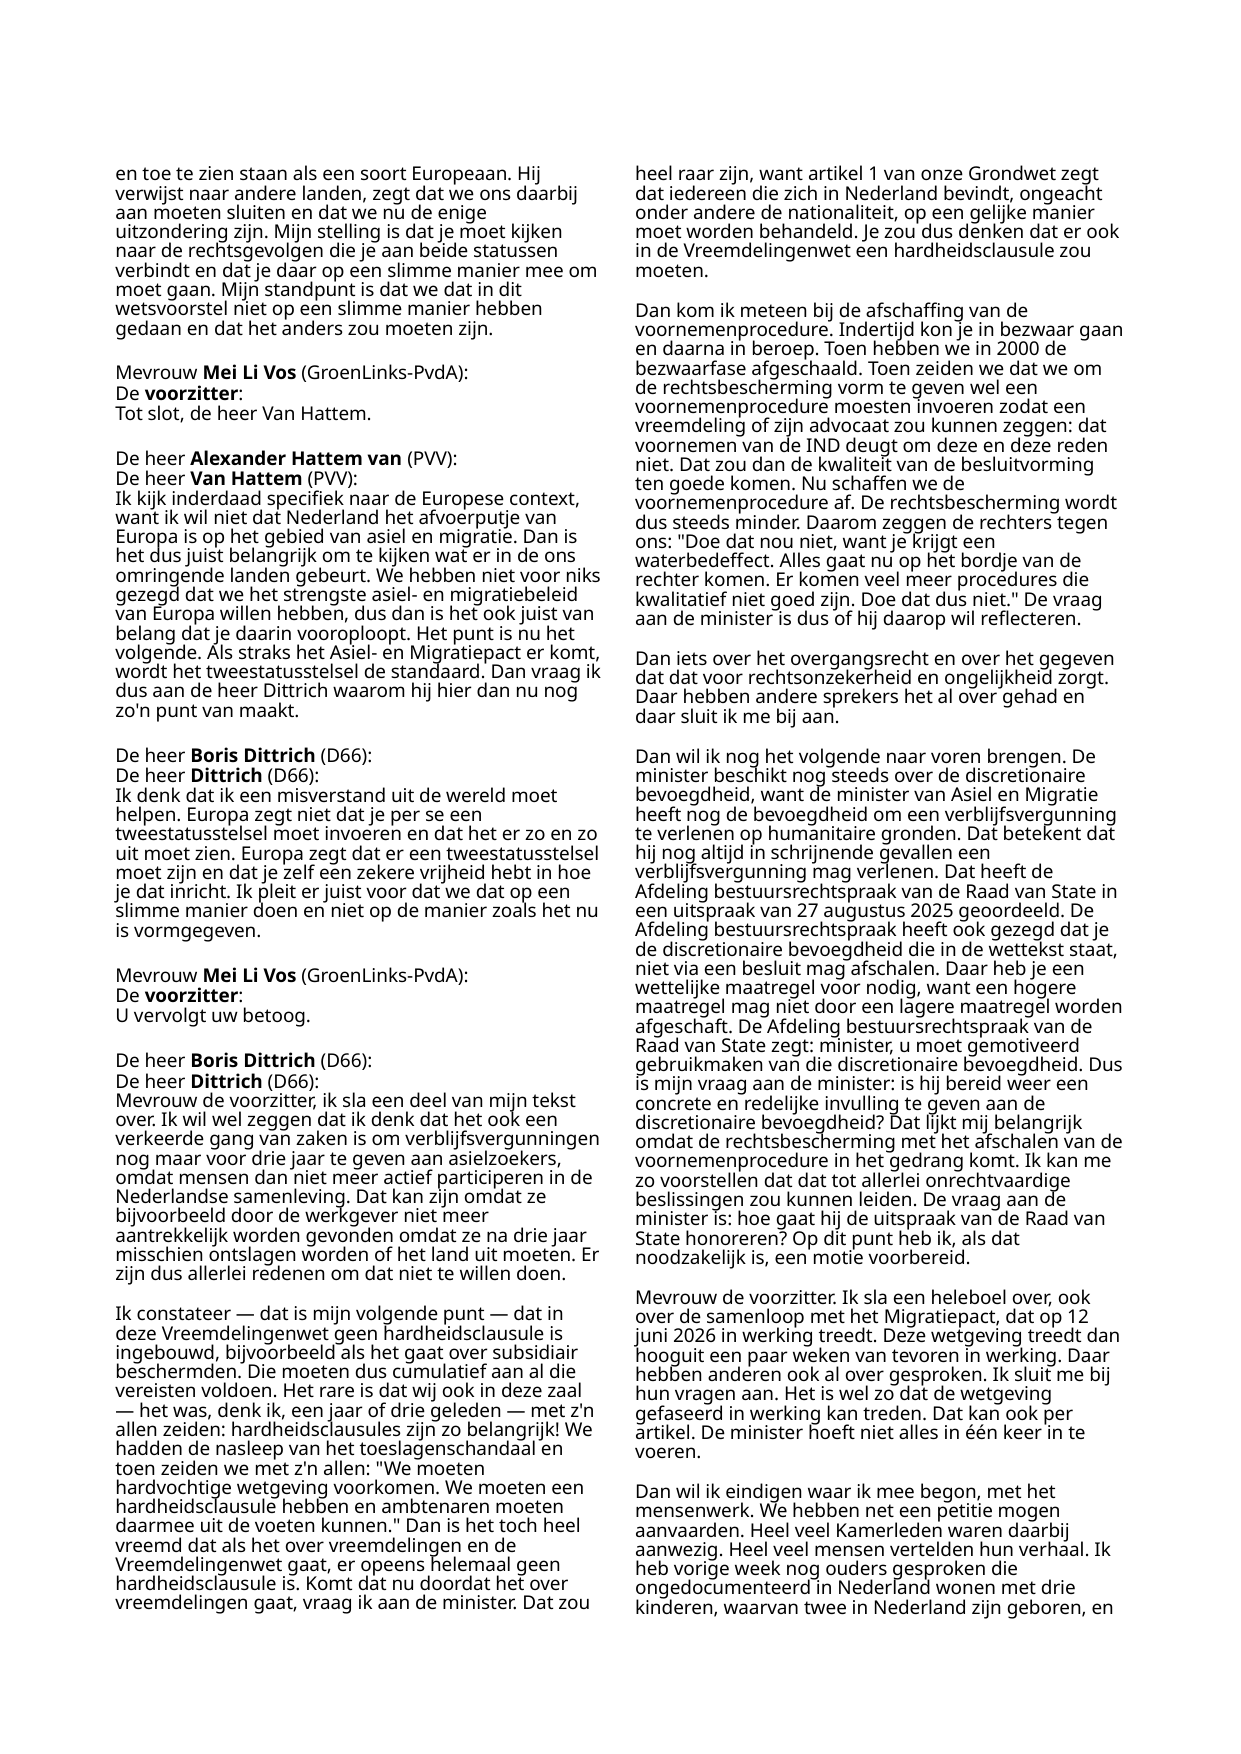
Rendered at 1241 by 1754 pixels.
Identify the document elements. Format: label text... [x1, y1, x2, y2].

text Dan wil ik nog het volgende naar voren brengen. De minister beschikt nog steeds over de discretionaire bevoegdheid, want de minister van Asiel en Migratie heeft nog de bevoegdheid om een verblijfsvergunning te verlenen op humanitaire gronden. Dat betekent dat hij nog altijd in schrijnende gevallen een verblijfsvergunning mag verlenen. Dat heeft de Afdeling bestuursrechtspraak van de Raad van State in een uitspraak van 27 augustus 2025 geoordeeld. De Afdeling bestuursrechtspraak heeft ook gezegd dat je de discretionaire bevoegdheid die in de wettekst staat, niet via een besluit mag afschalen. Daar heb je een wettelijke maatregel voor nodig, want een hogere maatregel mag niet door een lagere maatregel worden afgeschaft. De Afdeling bestuursrechtspraak van de Raad van State zegt: minister, u moet gemotiveerd gebruikmaken van die discretionaire bevoegdheid. Dus is mijn vraag aan de minister: is hij bereid weer een concrete en redelijke invulling te geven aan de discretionaire bevoegdheid? Dat lijkt mij belangrijk omdat de rechtsbescherming met het afschalen van de voornemenprocedure in het gedrang komt. Ik kan me zo voorstellen dat dat tot allerlei onrechtvaardige beslissingen zou kunnen leiden. De vraag aan de minister is: hoe gaat hij de uitspraak van de Raad van State honoreren? Op dit punt heb ik, als dat noodzakelijk is, een motie voorbereid. [635, 748, 1125, 1268]
text Mevrouw de voorzitter. Ik sla een heleboel over, ook over de samenloop met het Migratiepact, dat op 12 juni 2026 in werking treedt. Deze wetgeving treedt dan hooguit een paar weken van tevoren in werking. Daar hebben anderen ook al over gesproken. Ik sluit me bij hun vragen aan. Het is wel zo dat de wetgeving gefaseerd in werking kan treden. Dat kan ook per artikel. De minister hoeft niet alles in één keer in te voeren. [635, 1289, 1125, 1462]
text Ik denk dat ik een misverstand uit de wereld moet helpen. Europa zegt niet dat je per se een tweestatusstelsel moet invoeren en dat het er zo en zo uit moet zien. Europa zegt dat er een tweestatusstelsel moet zijn en dat je zelf een zekere vrijheid hebt in hoe je dat inricht. Ik pleit er juist voor dat we dat op een slimme manier doen en niet op de manier zoals het nu is vormgegeven. [115, 787, 605, 941]
text De heer Van Hattem (PVV): [115, 470, 605, 490]
text Mevrouw Mei Li Vos (GroenLinks-PvdA): [115, 359, 605, 385]
text Ik kijk inderdaad specifiek naar de Europese context, want ik wil niet dat Nederland het afvoerputje van Europa is op het gebied van asiel en migratie. Dan is het dus juist belangrijk om te kijken wat er in de ons omringende landen gebeurt. We hebben niet voor niks gezegd dat we het strengste asiel- en migratiebeleid van Europa willen hebben, dus dan is het ook juist van belang dat je daarin vooroploopt. Het punt is nu het volgende. Als straks het Asiel- en Migratiepact er komt, wordt het tweestatusstelsel de standaard. Dan vraag ik dus aan de heer Dittrich waarom hij hier dan nu nog zo'n punt van maakt. [115, 490, 605, 721]
text Ik constateer — dat is mijn volgende punt — dat in deze Vreemdelingenwet geen hardheidsclausule is ingebouwd, bijvoorbeeld als het gaat over subsidiair beschermden. Die moeten dus cumulatief aan al die vereisten voldoen. Het rare is dat wij ook in deze zaal — het was, denk ik, een jaar of drie geleden — met z'n allen zeiden: hardheidsclausules zijn zo belangrijk! We hadden de nasleep van het toeslagenschandaal en toen zeiden we met z'n allen: "We moeten hardvochtige wetgeving voorkomen. We moeten een hardheidsclausule hebben en ambtenaren moeten daarmee uit de voeten kunnen." Dan is het toch heel vreemd dat als het over vreemdelingen en de Vreemdelingenwet gaat, er opeens helemaal geen hardheidsclausule is. Komt dat nu doordat het over vreemdelingen gaat, vraag ik aan de minister. Dat zou [115, 1305, 605, 1614]
text heel raar zijn, want artikel 1 van onze Grondwet zegt dat iedereen die zich in Nederland bevindt, ongeacht onder andere de nationaliteit, op een gelijke manier moet worden behandeld. Je zou dus denken dat er ook in de Vreemdelingenwet een hardheidsclausule zou moeten. [635, 165, 1125, 281]
text De heer Boris Dittrich (D66): [115, 742, 605, 767]
text De heer Alexander Hattem van (PVV): [115, 445, 605, 470]
text Mevrouw Mei Li Vos (GroenLinks-PvdA): [115, 962, 605, 987]
text De voorzitter: [115, 987, 605, 1007]
text en toe te zien staan als een soort Europeaan. Hij verwijst naar andere landen, zegt dat we ons daarbij aan moeten sluiten en dat we nu de enige uitzondering zijn. Mijn stelling is dat je moet kijken naar de rechtsgevolgen die je aan beide statussen verbindt en dat je daar op een slimme manier mee om moet gaan. Mijn standpunt is dat we dat in dit wetsvoorstel niet op een slimme manier hebben gedaan en dat het anders zou moeten zijn. [115, 165, 605, 339]
text Dan iets over het overgangsrecht en over het gegeven dat dat voor rechtsonzekerheid en ongelijkheid zorgt. Daar hebben andere sprekers het al over gehad en daar sluit ik me bij aan. [635, 650, 1125, 727]
text De heer Dittrich (D66): [115, 1073, 605, 1092]
text Tot slot, de heer Van Hattem. [115, 404, 605, 424]
text Mevrouw de voorzitter, ik sla een deel van mijn tekst over. Ik wil wel zeggen dat ik denk dat het ook een verkeerde gang van zaken is om verblijfsvergunningen nog maar voor drie jaar te geven aan asielzoekers, omdat mensen dan niet meer actief participeren in de Nederlandse samenleving. Dat kan zijn omdat ze bijvoorbeeld door de werkgever niet meer aantrekkelijk worden gevonden omdat ze na drie jaar misschien ontslagen worden of het land uit moeten. Er zijn dus allerlei redenen om dat niet te willen doen. [115, 1092, 605, 1284]
text De heer Dittrich (D66): [115, 767, 605, 787]
text Dan wil ik eindigen waar ik mee begon, met het mensenwerk. We hebben net een petitie mogen aanvaarden. Heel veel Kamerleden waren daarbij aanwezig. Heel veel mensen vertelden hun verhaal. Ik heb vorige week nog ouders gesproken die ongedocumenteerd in Nederland wonen met drie kinderen, waarvan twee in Nederland zijn geboren, en [635, 1483, 1125, 1618]
text Dan kom ik meteen bij de afschaffing van de voornemenprocedure. Indertijd kon je in bezwaar gaan en daarna in beroep. Toen hebben we in 2000 de bezwaarfase afgeschaald. Toen zeiden we dat we om de rechtsbescherming vorm te geven wel een voornemenprocedure moesten invoeren zodat een vreemdeling of zijn advocaat zou kunnen zeggen: dat voornemen van de IND deugt om deze en deze reden niet. Dat zou dan de kwaliteit van de besluitvorming ten goede komen. Nu schaffen we de voornemenprocedure af. De rechtsbescherming wordt dus steeds minder. Daarom zeggen de rechters tegen ons: "Doe dat nou niet, want je krijgt een waterbedeffect. Alles gaat nu op het bordje van de rechter komen. Er komen veel meer procedures die kwalitatief niet goed zijn. Doe dat dus niet." De vraag aan de minister is dus of hij daarop wil reflecteren. [635, 302, 1125, 629]
text De heer Boris Dittrich (D66): [115, 1047, 605, 1073]
text De voorzitter: [115, 385, 605, 404]
text U vervolgt uw betoog. [115, 1007, 605, 1026]
